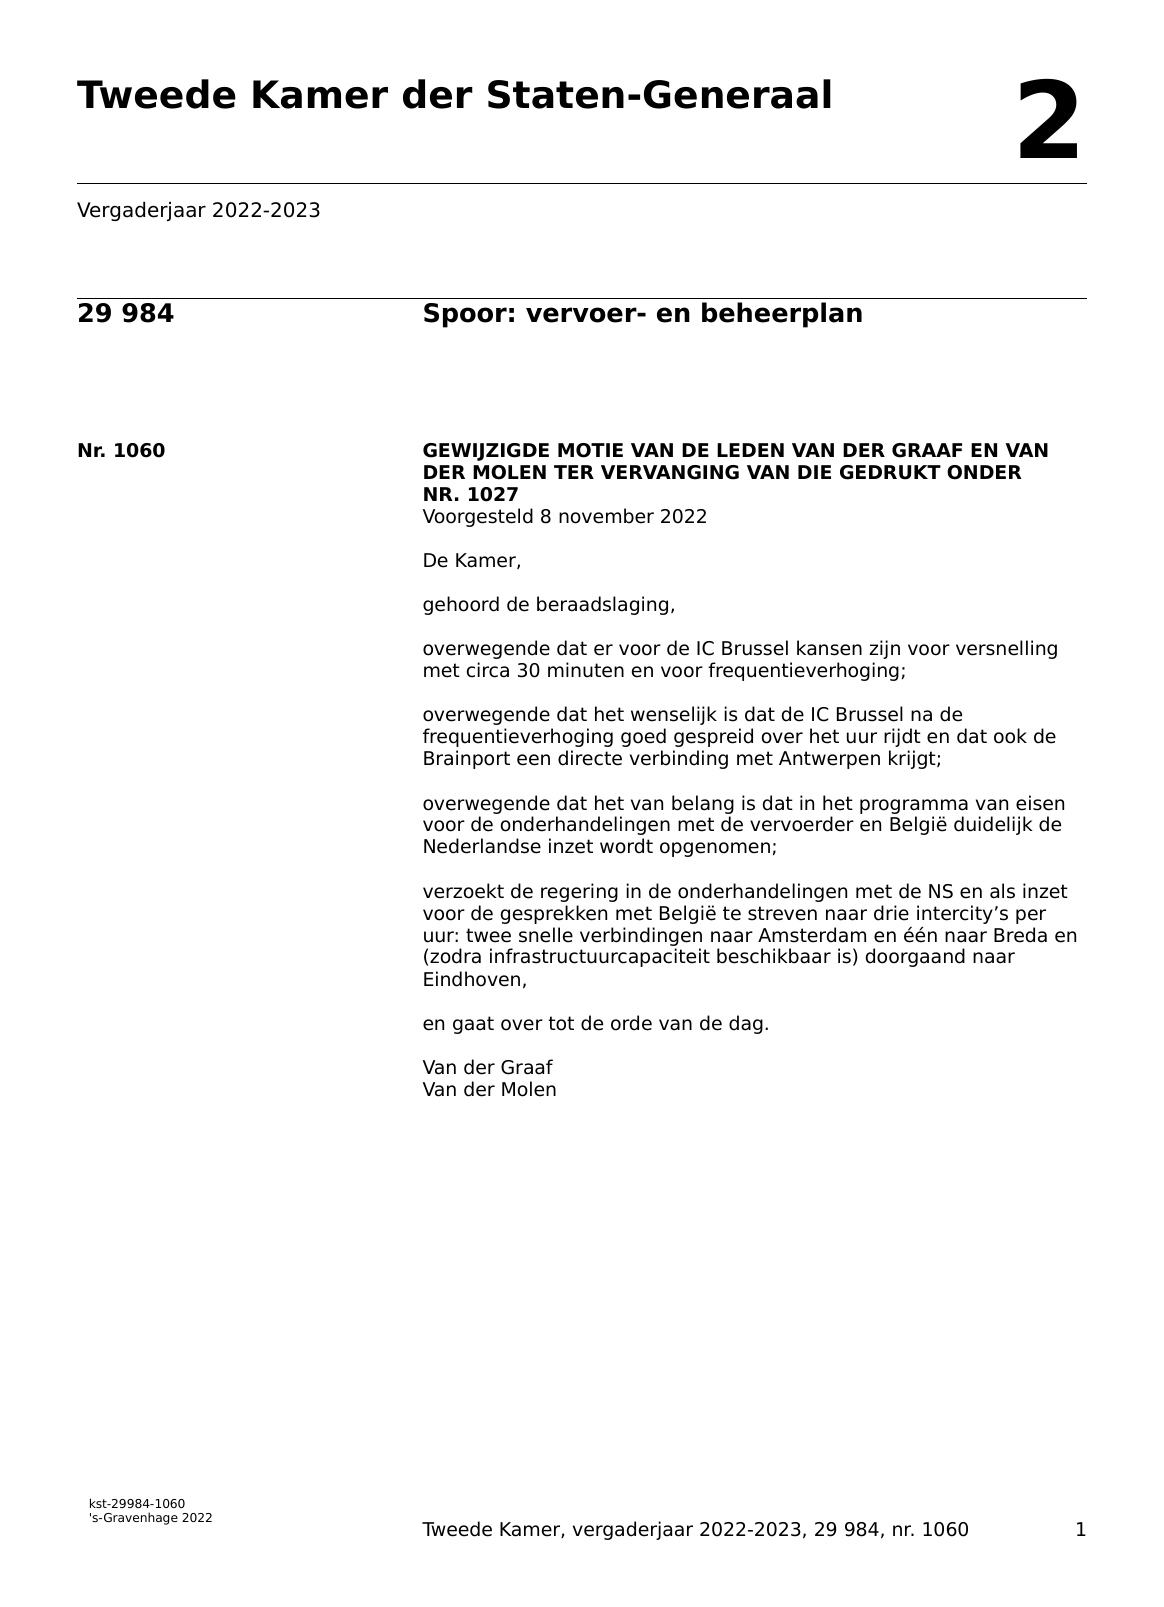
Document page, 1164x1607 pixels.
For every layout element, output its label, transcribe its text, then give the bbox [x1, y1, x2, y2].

text Voorgesteld 8 november 2022 [422, 506, 1087, 528]
text Van der Molen [422, 1079, 1087, 1101]
subtitle Nr. 1060 GEWIJZIGDE MOTIE VAN DE LEDEN VAN DER GRAAF EN VAN DER MOLEN TER VERVANGING VAN DIE GEDRUKT ONDER NR. 1027 [77, 440, 1087, 506]
text 's-Gravenhage 2022 [88, 1511, 323, 1525]
subtitle 29 984 Spoor: vervoer- en beheerplan [77, 299, 1087, 329]
text overwegende dat het van belang is dat in het programma van eisen voor de onderhandelingen met de vervoerder en België duidelijk de Nederlandse inzet wordt opgenomen; [422, 792, 1087, 858]
table_cell Vergaderjaar 2022-2023 [77, 184, 1087, 298]
text verzoekt de regering in de onderhandelingen met de NS en als inzet voor de gesprekken met België te streven naar drie intercity’s per uur: twee snelle verbindingen naar Amsterdam en één naar Breda en (zodra infrastructuurcapaciteit beschikbaar is) doorgaand naar Eindhoven, [422, 881, 1087, 990]
table_header Tweede Kamer der Staten-Generaal [77, 59, 886, 183]
text Van der Graaf [422, 1057, 1087, 1079]
text gehoord de beraadslaging, [422, 594, 1087, 616]
text kst-29984-1060 [88, 1497, 323, 1511]
text en gaat over tot de orde van de dag. [422, 1013, 1087, 1034]
text overwegende dat het wenselijk is dat de IC Brussel na de frequentieverhoging goed gespreid over het uur rijdt en dat ook de Brainport een directe verbinding met Antwerpen krijgt; [422, 704, 1087, 770]
text De Kamer, [422, 550, 1087, 572]
table_header 2 [886, 59, 1087, 183]
text overwegende dat er voor de IC Brussel kansen zijn voor versnelling met circa 30 minuten en voor frequentieverhoging; [422, 638, 1087, 682]
